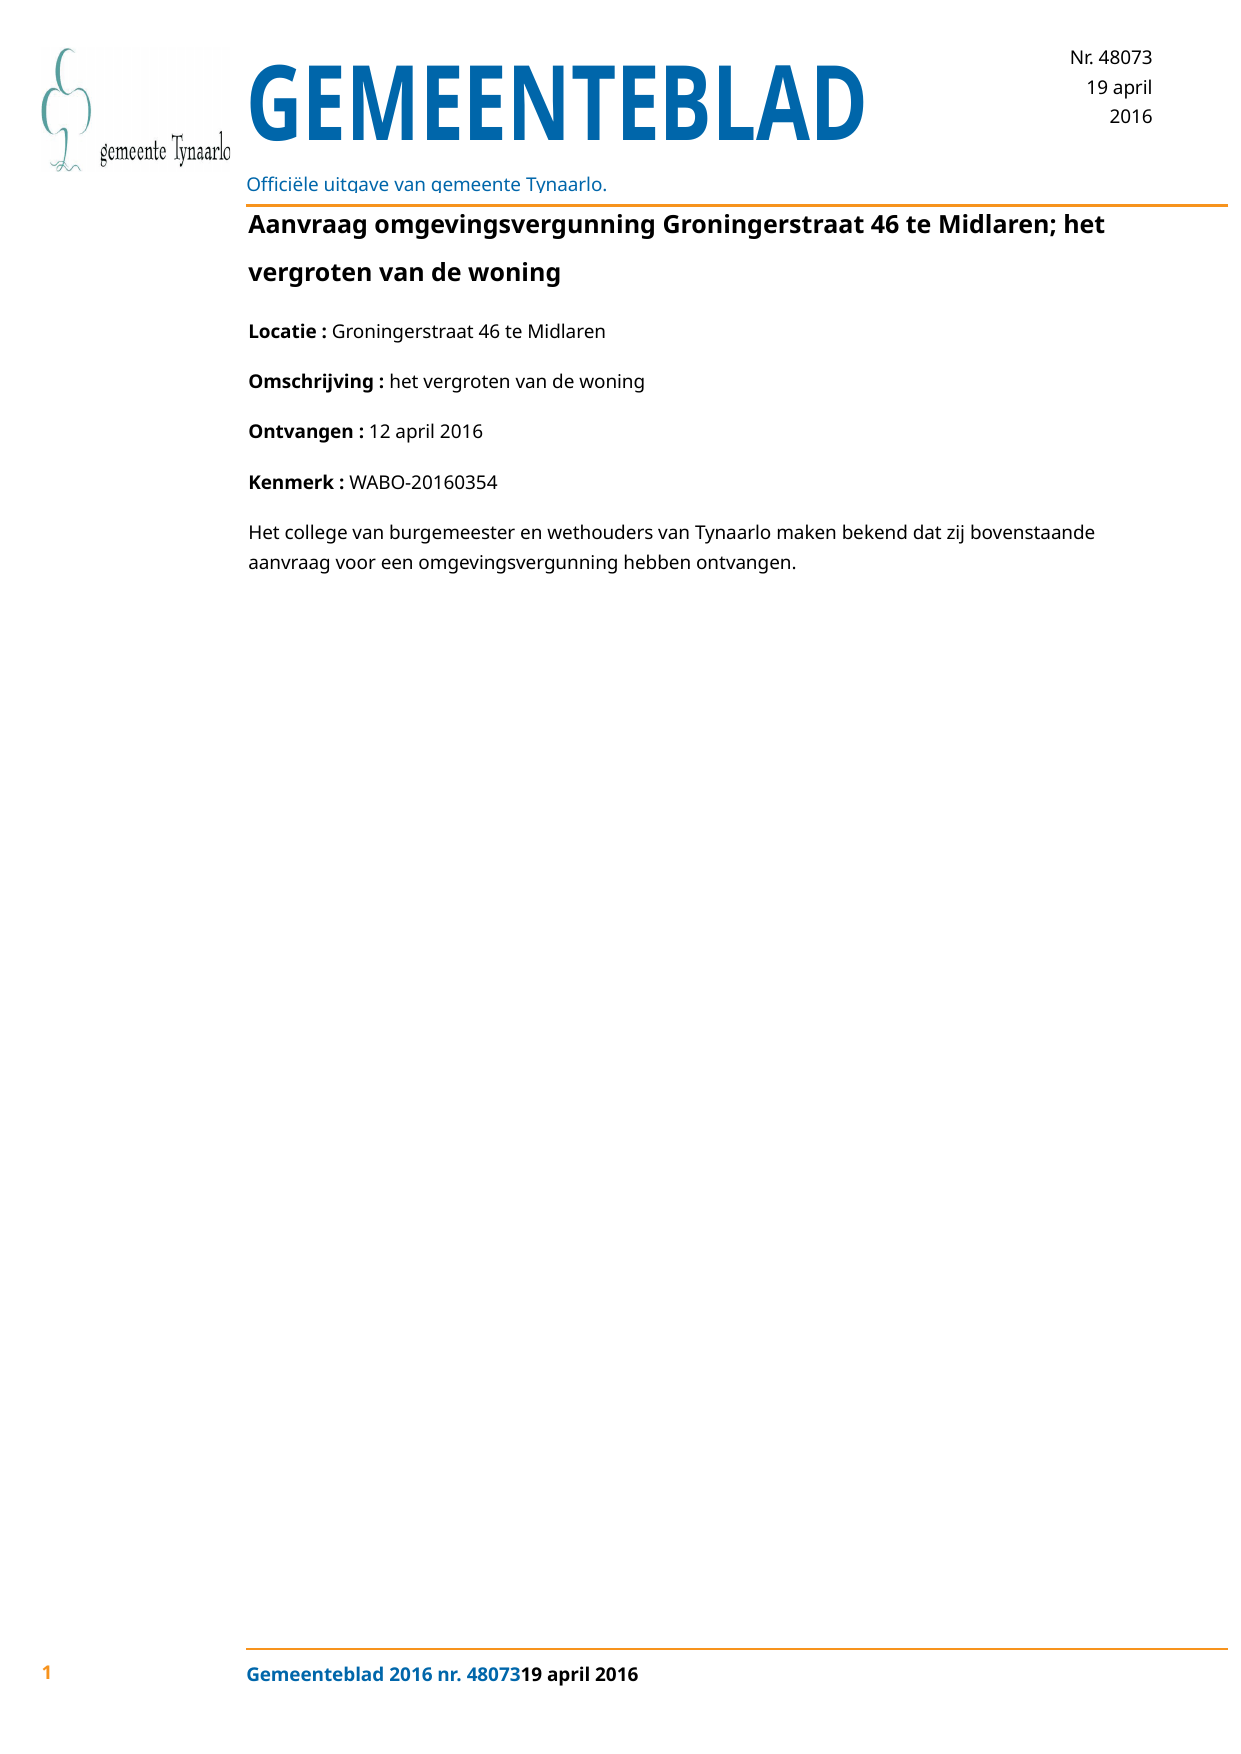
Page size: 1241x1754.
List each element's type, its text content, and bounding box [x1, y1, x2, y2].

text Het college van burgemeester en wethouders van Tynaarlo maken bekend dat zij bovenstaande aanvraag voor een omgevingsvergunning hebben ontvangen. [248, 519, 1152, 575]
text Locatie : Groningerstraat 46 te Midlaren [248, 318, 1152, 344]
picture [41, 47, 231, 172]
text Ontvangen : 12 april 2016 [248, 419, 1152, 444]
text Kenmerk : WABO-20160354 [248, 469, 1152, 495]
text Omschrijving : het vergroten van de woning [248, 368, 1152, 394]
text Aanvraag omgevingsvergunning Groningerstraat 46 te Midlaren; het vergroten van de woning [248, 207, 1152, 288]
